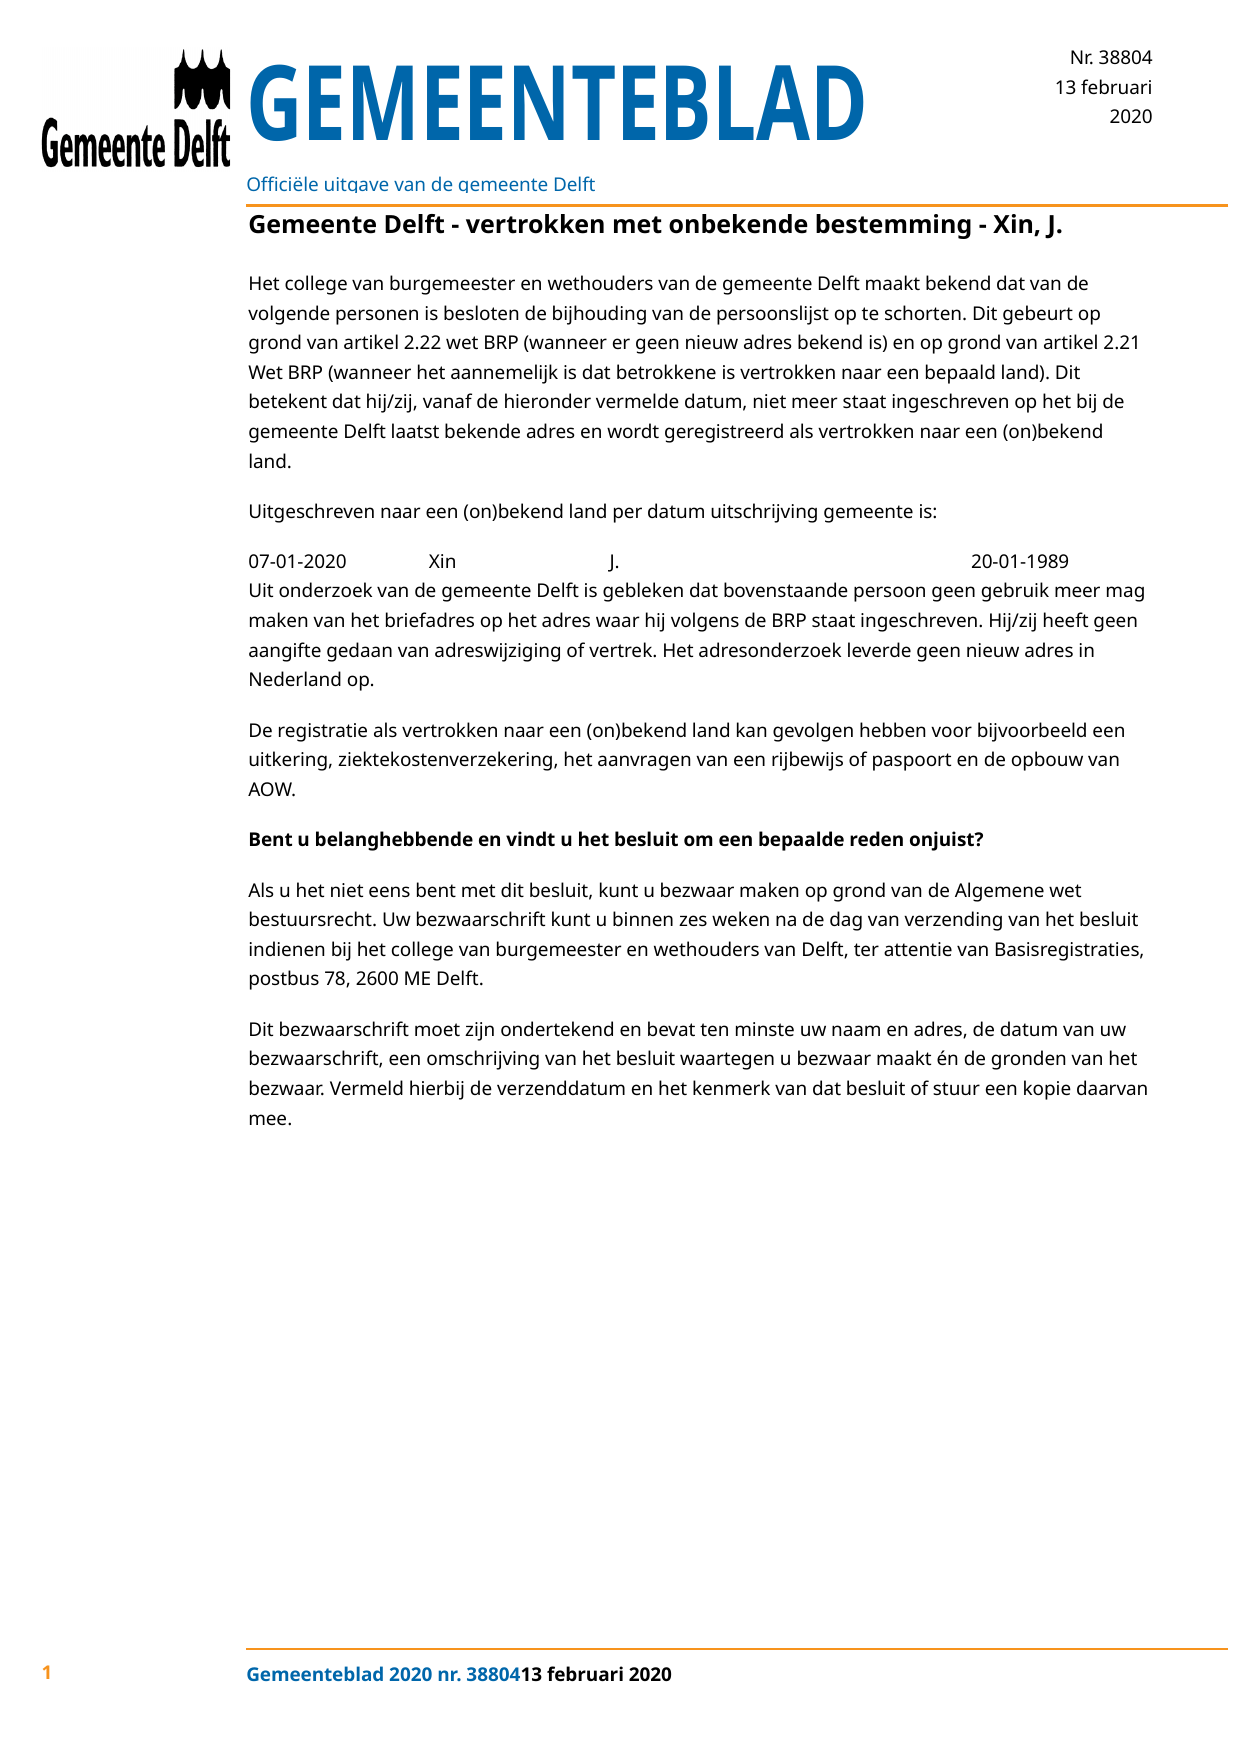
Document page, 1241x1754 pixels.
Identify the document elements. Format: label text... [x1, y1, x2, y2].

table_header Xin [429, 549, 609, 574]
text Uitgeschreven naar een (on)bekend land per datum uitschrijving gemeente is: [248, 498, 1152, 524]
text De registratie als vertrokken naar een (on)bekend land kan gevolgen hebben voor bijvoorbeeld een uitkering, ziektekostenverzekering, het aanvragen van een rijbewijs of paspoort en de opbouw van AOW. [248, 717, 1152, 802]
text Het college van burgemeester en wethouders van de gemeente Delft maakt bekend dat van de volgende personen is besloten de bijhouding van de persoonslijst op te schorten. Dit gebeurt op grond van artikel 2.22 wet BRP (wanneer er geen nieuw adres bekend is) en op grond van artikel 2.21 Wet BRP (wanneer het aannemelijk is dat betrokkene is vertrokken naar een bepaald land). Dit betekent dat hij/zij, vanaf de hieronder vermelde datum, niet meer staat ingeschreven op het bij de gemeente Delft laatst bekende adres en wordt geregistreerd als vertrokken naar een (on)bekend land. [248, 270, 1152, 473]
text Uit onderzoek van de gemeente Delft is gebleken dat bovenstaande persoon geen gebruik meer mag maken van het briefadres op het adres waar hij volgens de BRP staat ingeschreven. Hij/zij heeft geen aangifte gedaan van adreswijziging of vertrek. Het adresonderzoek leverde geen nieuw adres in Nederland op. [248, 578, 1152, 692]
table_header [790, 549, 971, 574]
text Als u het niet eens bent met dit besluit, kunt u bezwaar maken op grond van de Algemene wet bestuursrecht. Uw bezwaarschrift kunt u binnen zes weken na de dag van verzending van het besluit indienen bij het college van burgemeester en wethouders van Delft, ter attentie van Basisregistraties, postbus 78, 2600 ME Delft. [248, 877, 1152, 991]
table_header 20-01-1989 [971, 549, 1152, 574]
text Dit bezwaarschrift moet zijn ondertekend en bevat ten minste uw naam en adres, de datum van uw bezwaarschrift, een omschrijving van het besluit waartegen u bezwaar maakt én de gronden van het bezwaar. Vermeld hierbij de verzenddatum en het kenmerk van dat besluit of stuur een kopie daarvan mee. [248, 1016, 1152, 1131]
text Bent u belanghebbende en vindt u het besluit om een bepaalde reden onjuist? [248, 826, 1152, 852]
text Gemeente Delft - vertrokken met onbekende bestemming - Xin, J. [248, 207, 1152, 241]
picture [41, 47, 231, 172]
table_header J. [609, 549, 790, 574]
table_header 07-01-2020 [248, 549, 429, 574]
